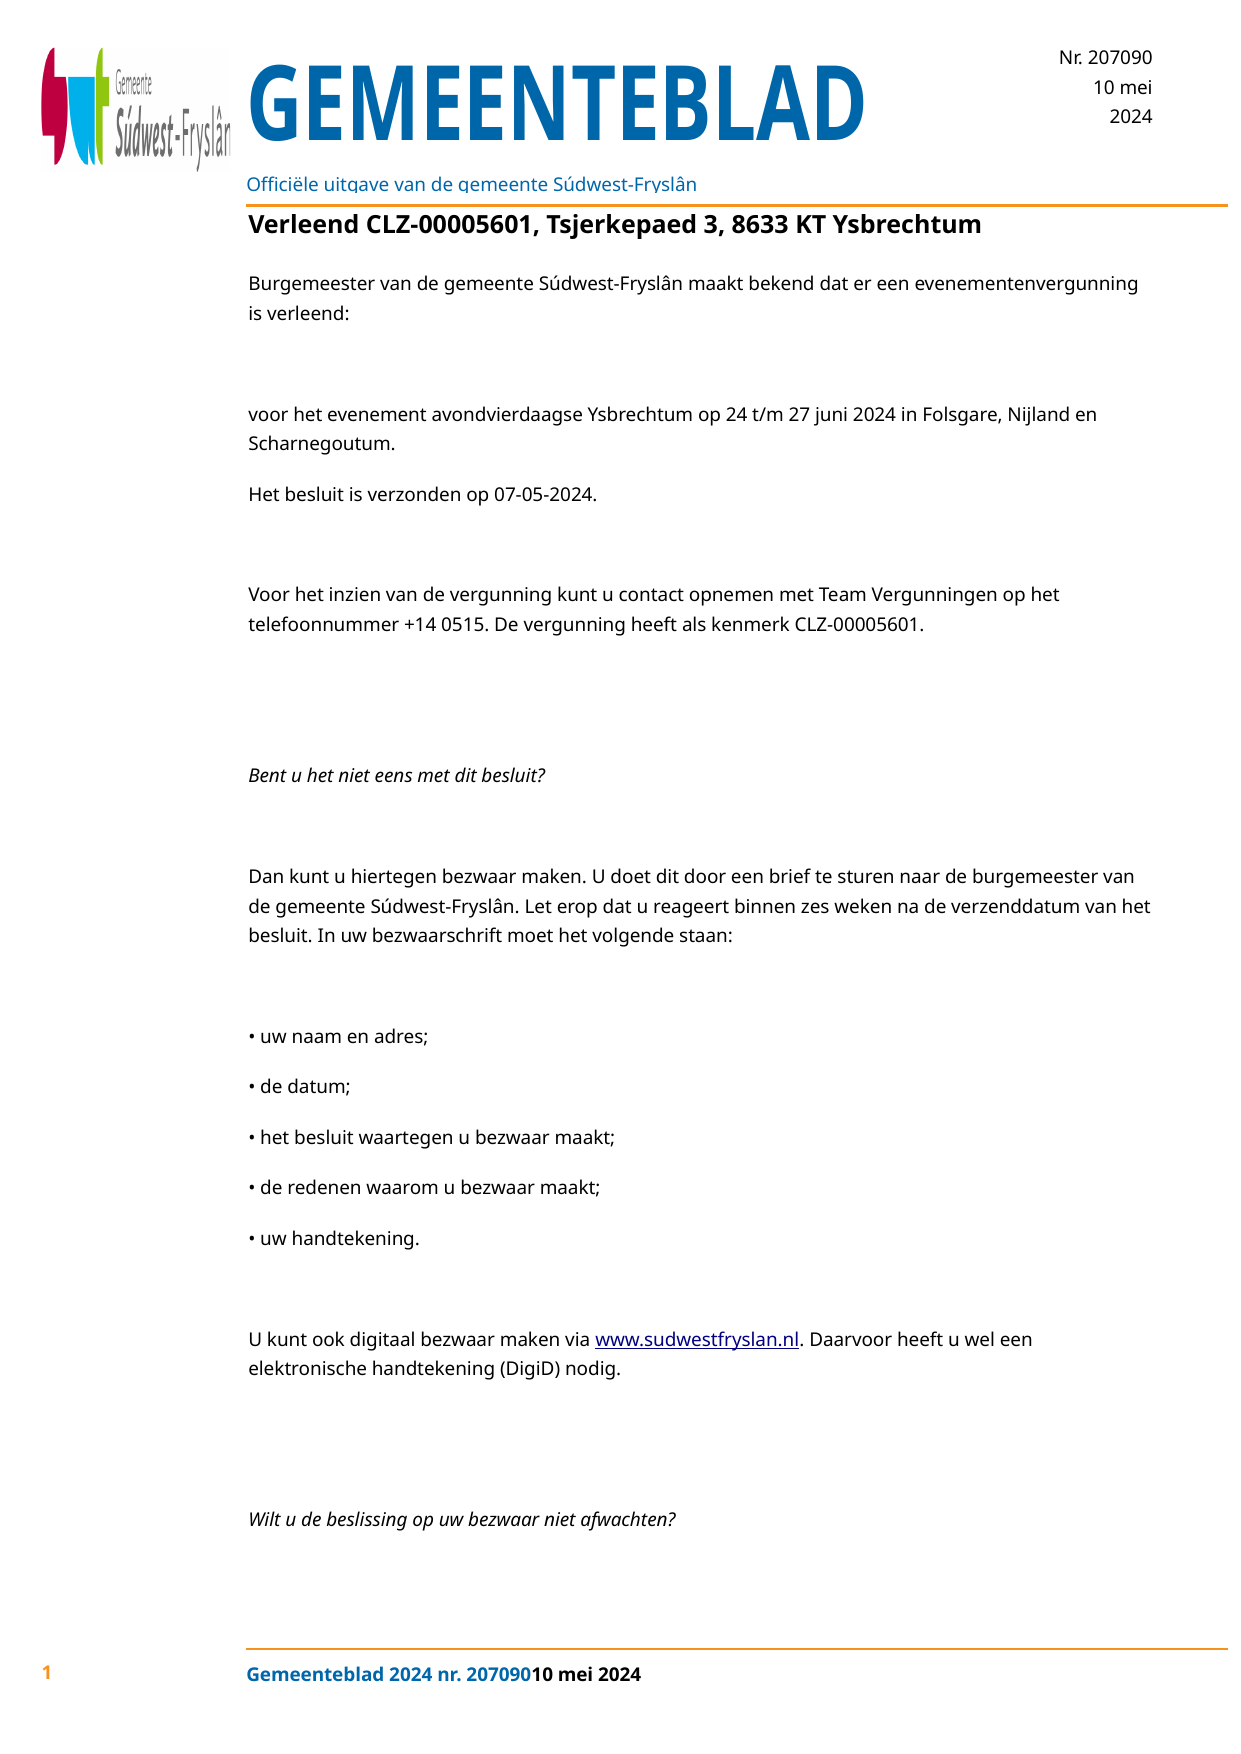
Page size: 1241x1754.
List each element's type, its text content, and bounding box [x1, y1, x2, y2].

text • het besluit waartegen u bezwaar maakt; [248, 1124, 1152, 1150]
text • de redenen waarom u bezwaar maakt; [248, 1174, 1152, 1200]
picture [41, 47, 231, 172]
text Wilt u de beslissing op uw bezwaar niet afwachten? [248, 1507, 1152, 1532]
text Voor het inzien van de vergunning kunt u contact opnemen met Team Vergunningen op het telefoonnummer +14 0515. De vergunning heeft als kenmerk CLZ-00005601. [248, 582, 1152, 637]
text U kunt ook digitaal bezwaar maken via www.sudwestfryslan.nl. Daarvoor heeft u wel een elektronische handtekening (DigiD) nodig. [248, 1326, 1152, 1381]
text voor het evenement avondvierdaagse Ysbrechtum op 24 t/m 27 juni 2024 in Folsgare, Nijland en Scharnegoutum. [248, 401, 1152, 456]
text Bent u het niet eens met dit besluit? [248, 762, 1152, 788]
text Dan kunt u hiertegen bezwaar maken. U doet dit door een brief te sturen naar de burgemeester van de gemeente Súdwest-Fryslân. Let erop dat u reageert binnen zes weken na de verzenddatum van het besluit. In uw bezwaarschrift moet het volgende staan: [248, 863, 1152, 948]
text • de datum; [248, 1074, 1152, 1099]
text Verleend CLZ-00005601, Tsjerkepaed 3, 8633 KT Ysbrechtum [248, 207, 1152, 241]
text • uw naam en adres; [248, 1023, 1152, 1049]
text Het besluit is verzonden op 07-05-2024. [248, 481, 1152, 506]
text Burgemeester van de gemeente Súdwest-Fryslân maakt bekend dat er een evenementenvergunning is verleend: [248, 270, 1152, 326]
text • uw handtekening. [248, 1225, 1152, 1251]
